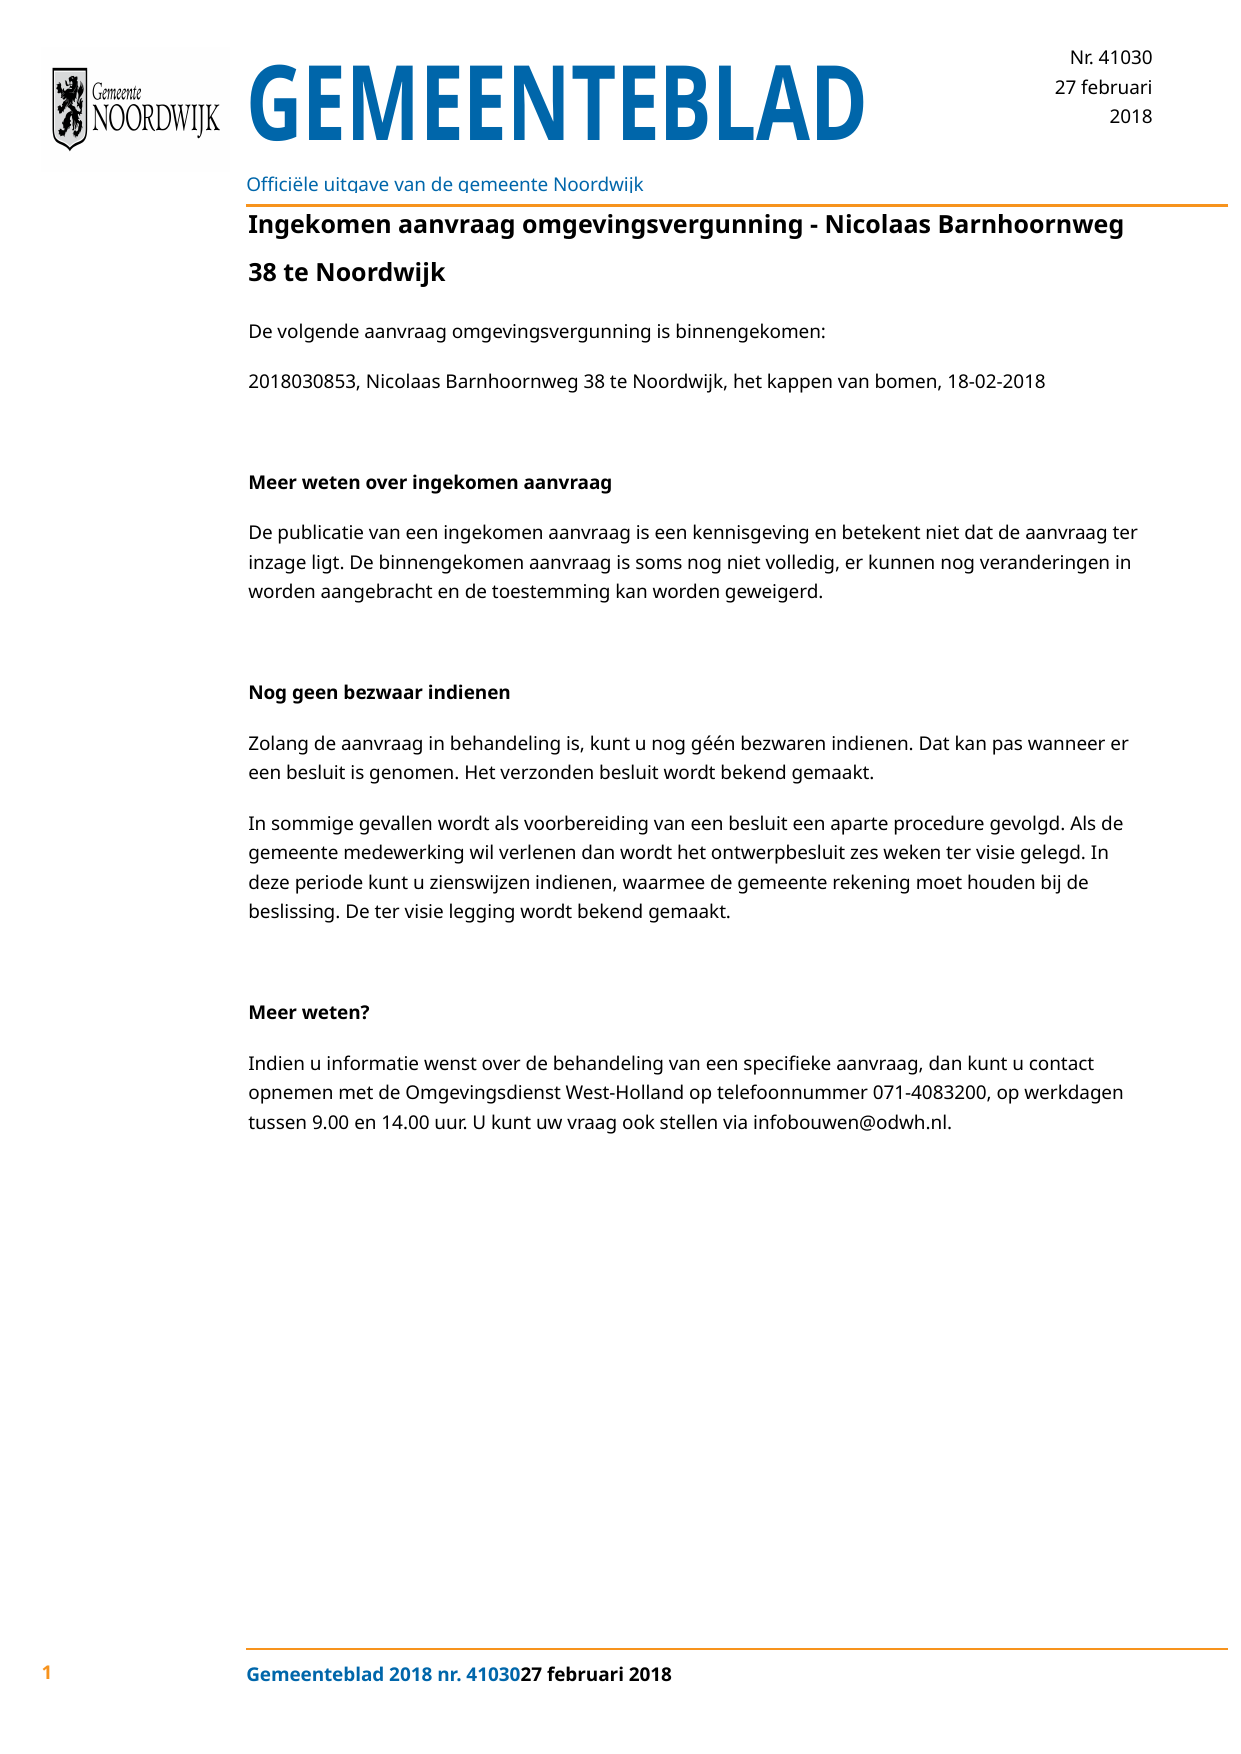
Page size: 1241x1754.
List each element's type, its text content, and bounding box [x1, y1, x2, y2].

text Zolang de aanvraag in behandeling is, kunt u nog géén bezwaren indienen. Dat kan pas wanneer er een besluit is genomen. Het verzonden besluit wordt bekend gemaakt. [248, 730, 1152, 785]
picture [41, 47, 231, 172]
text Indien u informatie wenst over de behandeling van een specifieke aanvraag, dan kunt u contact opnemen met de Omgevingsdienst West-Holland op telefoonnummer 071-4083200, op werkdagen tussen 9.00 en 14.00 uur. U kunt uw vraag ook stellen via infobouwen@odwh.nl. [248, 1050, 1152, 1135]
text Meer weten over ingekomen aanvraag [248, 469, 1152, 495]
text De publicatie van een ingekomen aanvraag is een kennisgeving en betekent niet dat de aanvraag ter inzage ligt. De binnengekomen aanvraag is soms nog niet volledig, er kunnen nog veranderingen in worden aangebracht en de toestemming kan worden geweigerd. [248, 519, 1152, 604]
text Meer weten? [248, 999, 1152, 1025]
text In sommige gevallen wordt als voorbereiding van een besluit een aparte procedure gevolgd. Als de gemeente medewerking wil verlenen dan wordt het ontwerpbesluit zes weken ter visie gelegd. In deze periode kunt u zienswijzen indienen, waarmee de gemeente rekening moet houden bij de beslissing. De ter visie legging wordt bekend gemaakt. [248, 810, 1152, 924]
text Nog geen bezwaar indienen [248, 679, 1152, 705]
text De volgende aanvraag omgevingsvergunning is binnengekomen: [248, 318, 1152, 344]
text 2018030853, Nicolaas Barnhoornweg 38 te Noordwijk, het kappen van bomen, 18-02-2018 [248, 368, 1152, 394]
text Ingekomen aanvraag omgevingsvergunning - Nicolaas Barnhoornweg 38 te Noordwijk [248, 207, 1152, 288]
